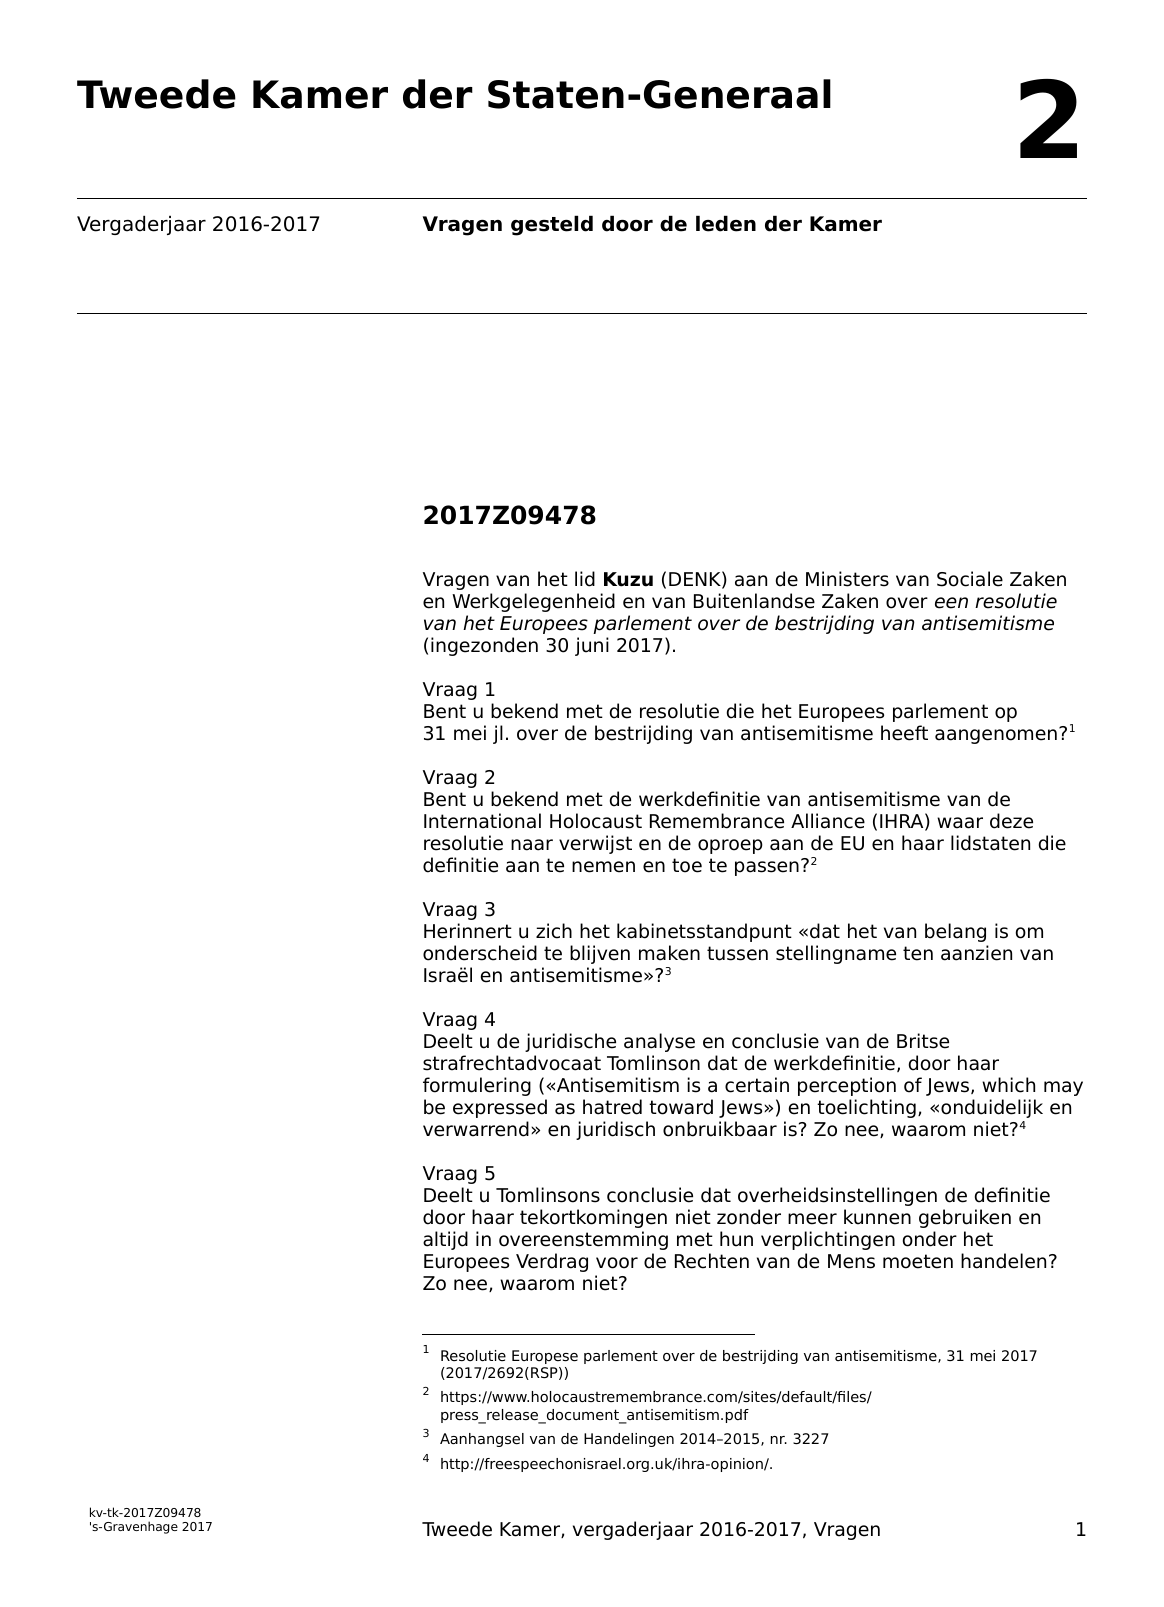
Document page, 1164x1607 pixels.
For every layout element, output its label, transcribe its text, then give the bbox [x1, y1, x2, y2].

text Vraag 3 [422, 899, 1087, 921]
text Vraag 4 [422, 1009, 1087, 1031]
text http://freespeechonisrael.org.uk/ihra-opinion/. [422, 1452, 1087, 1474]
text Bent u bekend met de werkdefinitie van antisemitisme van de International Holocaust Remembrance Alliance (IHRA) waar deze resolutie naar verwijst en de oproep aan de EU en haar lidstaten die definitie aan te nemen en toe te passen? [422, 789, 1087, 877]
text Deelt u Tomlinsons conclusie dat overheidsinstellingen de definitie door haar tekortkomingen niet zonder meer kunnen gebruiken en altijd in overeenstemming met hun verplichtingen onder het Europees Verdrag voor de Rechten van de Mens moeten handelen? Zo nee, waarom niet? [422, 1185, 1087, 1295]
text Vraag 5 [422, 1163, 1087, 1185]
text 2017Z09478 [422, 501, 1087, 531]
table_header Tweede Kamer der Staten-Generaal [77, 59, 886, 198]
text Bent u bekend met de resolutie die het Europees parlement op 31 mei jl. over de bestrijding van antisemitisme heeft aangenomen? [422, 701, 1087, 745]
text Vraag 1 [422, 679, 1087, 701]
table_cell Vragen gesteld door de leden der Kamer [422, 199, 1087, 313]
table_header 2 [886, 59, 1087, 198]
text kv-tk-2017Z09478 [88, 1506, 323, 1520]
text 's-Gravenhage 2017 [88, 1520, 323, 1534]
text Herinnert u zich het kabinetsstandpunt «dat het van belang is om onderscheid te blijven maken tussen stellingname ten aanzien van Israël en antisemitisme»? [422, 921, 1087, 987]
text Aanhangsel van de Handelingen 2014–2015, nr. 3227 [422, 1427, 1087, 1449]
table_cell Vergaderjaar 2016-2017 [77, 199, 422, 313]
text Vraag 2 [422, 767, 1087, 789]
text Deelt u de juridische analyse en conclusie van de Britse strafrechtadvocaat Tomlinson dat de werkdefinitie, door haar formulering («Antisemitism is a certain perception of Jews, which may be expressed as hatred toward Jews») en toelichting, «onduidelijk en verwarrend» en juridisch onbruikbaar is? Zo nee, waarom niet? [422, 1031, 1087, 1141]
text Resolutie Europese parlement over de bestrijding van antisemitisme, 31 mei 2017 (2017/2692(RSP)) [422, 1343, 1087, 1382]
text Vragen van het lid Kuzu (DENK) aan de Ministers van Sociale Zaken en Werkgelegenheid en van Buitenlandse Zaken over een resolutie van het Europees parlement over de bestrijding van antisemitisme (ingezonden 30 juni 2017). [422, 569, 1087, 657]
text https://www.holocaustremembrance.com/sites/default/files/press_release_document_antisemitism.pdf [422, 1385, 1087, 1424]
